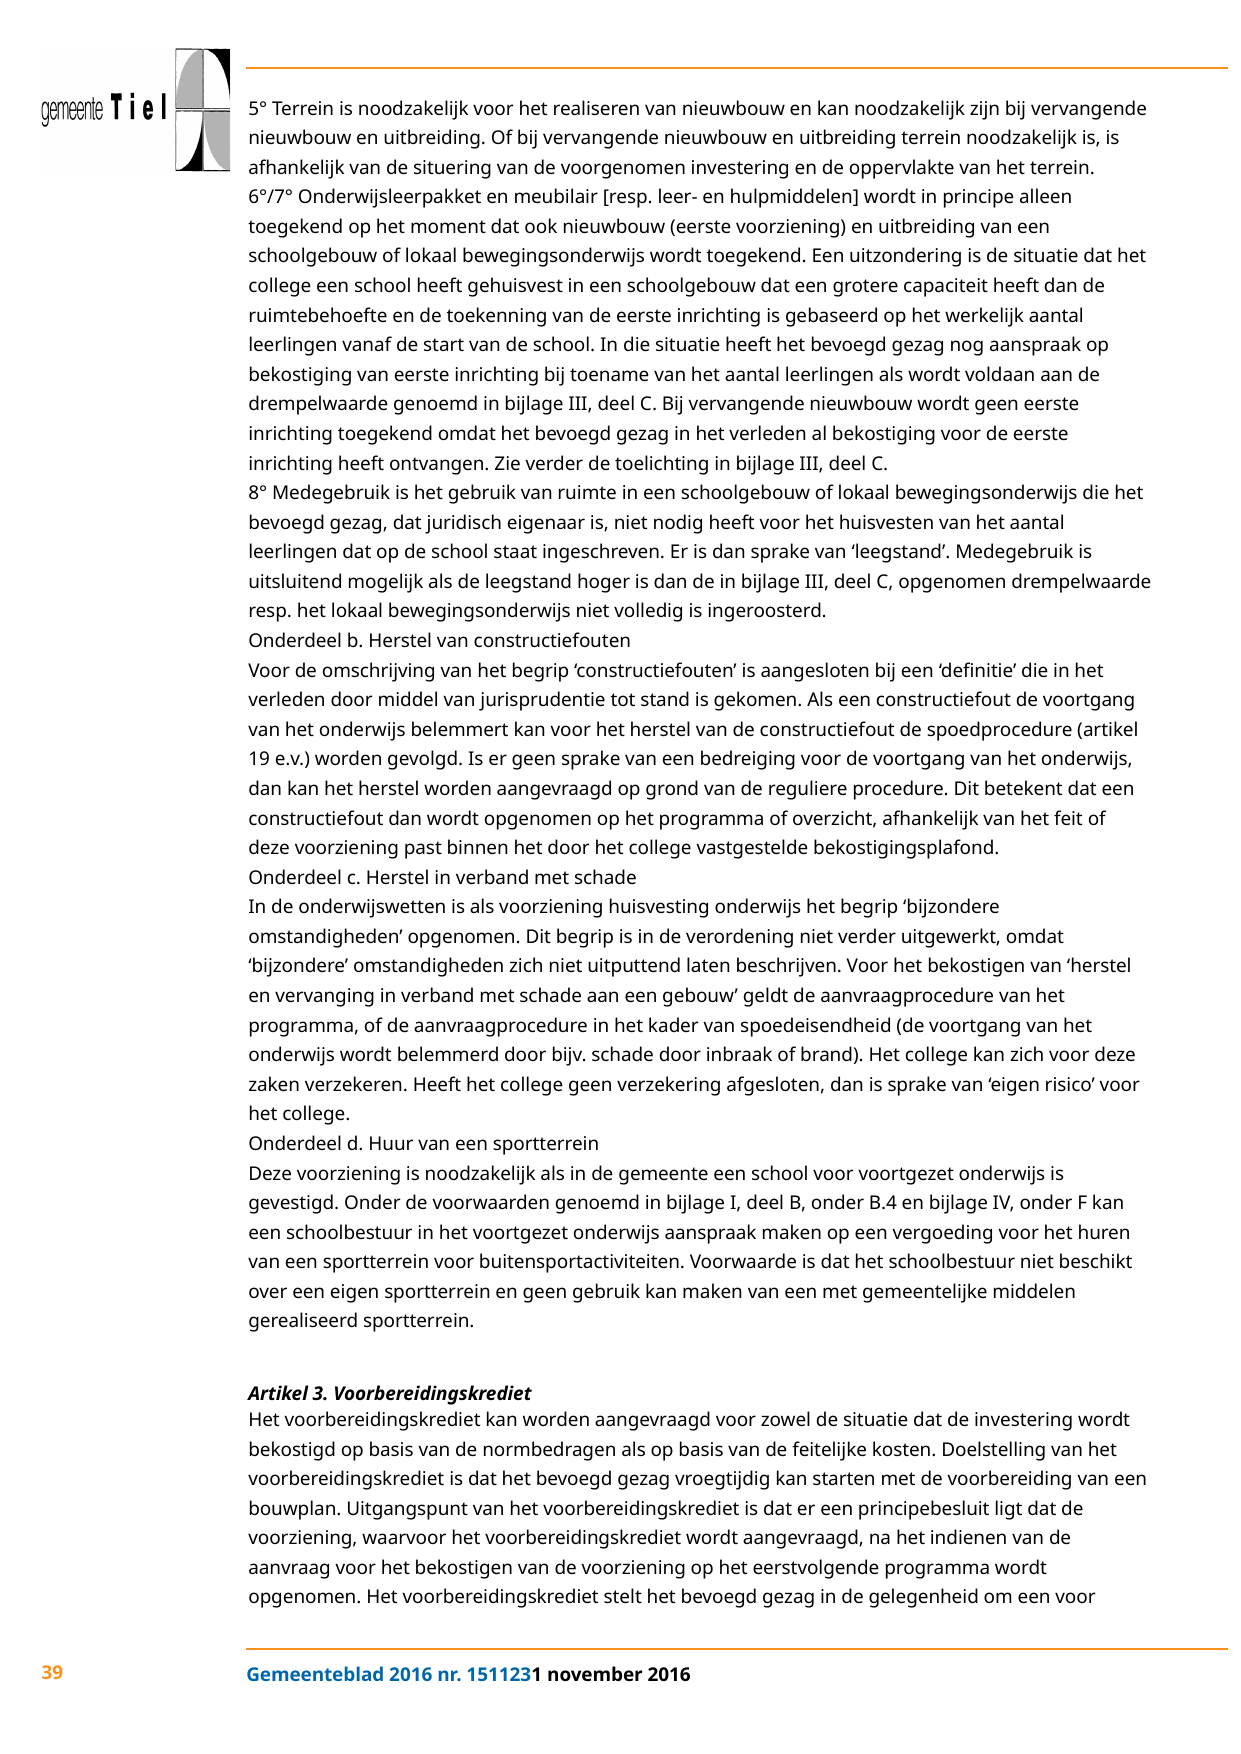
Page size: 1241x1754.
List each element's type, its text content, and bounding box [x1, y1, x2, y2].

text Onderdeel b. Herstel van constructiefouten [248, 627, 1152, 653]
text Het voorbereidingskrediet kan worden aangevraagd voor zowel de situatie dat de investering wordt bekostigd op basis van de normbedragen als op basis van de feitelijke kosten. Doelstelling van het voorbereidingskrediet is dat het bevoegd gezag vroegtijdig kan starten met de voorbereiding van een bouwplan. Uitgangspunt van het voorbereidingskrediet is dat er een principebesluit ligt dat de voorziening, waarvoor het voorbereidingskrediet wordt aangevraagd, na het indienen van de aanvraag voor het bekostigen van de voorziening op het eerstvolgende programma wordt opgenomen. Het voorbereidingskrediet stelt het bevoegd gezag in de gelegenheid om een voor [248, 1406, 1152, 1609]
text Artikel 3. Voorbereidingskrediet [248, 1380, 1152, 1406]
text 5° Terrein is noodzakelijk voor het realiseren van nieuwbouw en kan noodzakelijk zijn bij vervangende nieuwbouw en uitbreiding. Of bij vervangende nieuwbouw en uitbreiding terrein noodzakelijk is, is afhankelijk van de situering van de voorgenomen investering en de oppervlakte van het terrein. [248, 95, 1152, 180]
text 8° Medegebruik is het gebruik van ruimte in een schoolgebouw of lokaal bewegingsonderwijs die het bevoegd gezag, dat juridisch eigenaar is, niet nodig heeft voor het huisvesten van het aantal leerlingen dat op de school staat ingeschreven. Er is dan sprake van ‘leegstand’. Medegebruik is uitsluitend mogelijk als de leegstand hoger is dan de in bijlage III, deel C, opgenomen drempelwaarde resp. het lokaal bewegingsonderwijs niet volledig is ingeroosterd. [248, 479, 1152, 623]
text In de onderwijswetten is als voorziening huisvesting onderwijs het begrip ‘bijzondere omstandigheden’ opgenomen. Dit begrip is in de verordening niet verder uitgewerkt, omdat ‘bijzondere’ omstandigheden zich niet uitputtend laten beschrijven. Voor het bekostigen van ‘herstel en vervanging in verband met schade aan een gebouw’ geldt de aanvraagprocedure van het programma, of de aanvraagprocedure in het kader van spoedeisendheid (de voortgang van het onderwijs wordt belemmerd door bijv. schade door inbraak of brand). Het college kan zich voor deze zaken verzekeren. Heeft het college geen verzekering afgesloten, dan is sprake van ‘eigen risico’ voor het college. [248, 893, 1152, 1126]
text 6°/7° Onderwijsleerpakket en meubilair [resp. leer- en hulpmiddelen] wordt in principe alleen toegekend op het moment dat ook nieuwbouw (eerste voorziening) en uitbreiding van een schoolgebouw of lokaal bewegingsonderwijs wordt toegekend. Een uitzondering is de situatie dat het college een school heeft gehuisvest in een schoolgebouw dat een grotere capaciteit heeft dan de ruimtebehoefte en de toekenning van de eerste inrichting is gebaseerd op het werkelijk aantal leerlingen vanaf de start van de school. In die situatie heeft het bevoegd gezag nog aanspraak op bekostiging van eerste inrichting bij toename van het aantal leerlingen als wordt voldaan aan de drempelwaarde genoemd in bijlage III, deel C. Bij vervangende nieuwbouw wordt geen eerste inrichting toegekend omdat het bevoegd gezag in het verleden al bekostiging voor de eerste inrichting heeft ontvangen. Zie verder de toelichting in bijlage III, deel C. [248, 183, 1152, 476]
text Onderdeel c. Herstel in verband met schade [248, 864, 1152, 890]
text Onderdeel d. Huur van een sportterrein [248, 1130, 1152, 1156]
text Deze voorziening is noodzakelijk als in de gemeente een school voor voortgezet onderwijs is gevestigd. Onder de voorwaarden genoemd in bijlage I, deel B, onder B.4 en bijlage IV, onder F kan een schoolbestuur in het voortgezet onderwijs aanspraak maken op een vergoeding voor het huren van een sportterrein voor buitensportactiviteiten. Voorwaarde is dat het schoolbestuur niet beschikt over een eigen sportterrein en geen gebruik kan maken van een met gemeentelijke middelen gerealiseerd sportterrein. [248, 1160, 1152, 1333]
text Voor de omschrijving van het begrip ‘constructiefouten’ is aangesloten bij een ‘definitie’ die in het verleden door middel van jurisprudentie tot stand is gekomen. Als een constructiefout de voortgang van het onderwijs belemmert kan voor het herstel van de constructiefout de spoedprocedure (artikel 19 e.v.) worden gevolgd. Is er geen sprake van een bedreiging voor de voortgang van het onderwijs, dan kan het herstel worden aangevraagd op grond van de reguliere procedure. Dit betekent dat een constructiefout dan wordt opgenomen op het programma of overzicht, afhankelijk van het feit of deze voorziening past binnen het door het college vastgestelde bekostigingsplafond. [248, 657, 1152, 860]
picture [41, 47, 231, 172]
